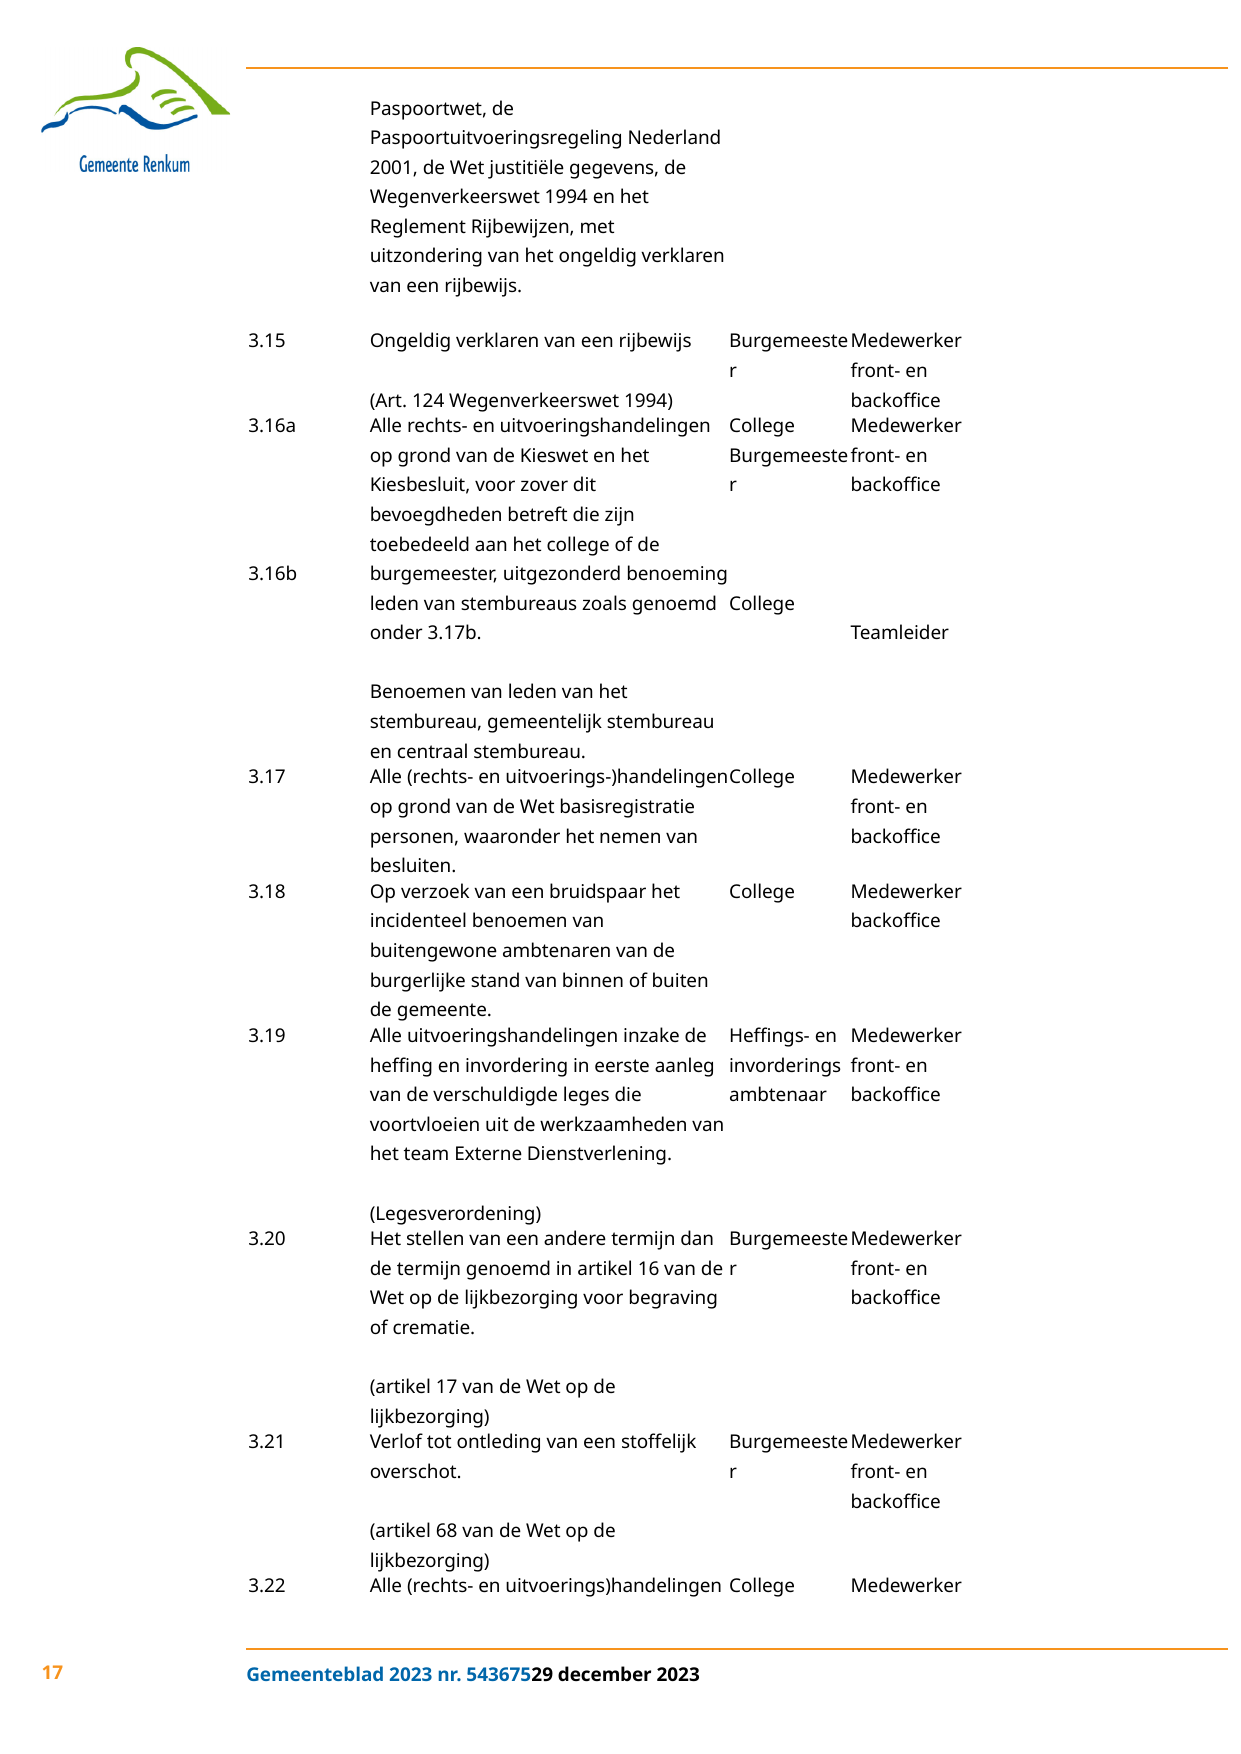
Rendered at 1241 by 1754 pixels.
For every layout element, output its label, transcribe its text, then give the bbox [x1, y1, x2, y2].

picture [41, 47, 231, 172]
table_cell Alle uitvoeringshandelingen inzake de heffing en invordering in eerste aanleg van de verschuldigde leges die voortvloeien uit de werkzaamheden van het team Externe Dienstverlening. (Legesverordening) [370, 1022, 729, 1225]
table_cell Medewerker front- en backoffice [850, 1022, 1014, 1225]
table_cell Ongeldig verklaren van een rijbewijs (Art. 124 Wegenverkeerswet 1994) [370, 328, 729, 412]
table_cell Op verzoek van een bruidspaar het incidenteel benoemen van buitengewone ambtenaren van de burgerlijke stand van binnen of buiten de gemeente. [370, 878, 729, 1022]
table_cell Verlof tot ontleding van een stoffelijk overschot. (artikel 68 van de Wet op de lijkbezorging) [370, 1429, 729, 1573]
table_cell Medewerker front- en backoffice Teamleider [850, 413, 1014, 764]
table_cell [1014, 328, 1152, 412]
table_cell College Burgemeester College [729, 413, 850, 764]
table_cell 3.16a 3.16b [248, 413, 369, 764]
table_cell Alle rechts- en uitvoeringshandelingen op grond van de Kieswet en het Kiesbesluit, voor zover dit bevoegdheden betreft die zijn toebedeeld aan het college of de burgemeester, uitgezonderd benoeming leden van stembureaus zoals genoemd onder 3.17b. Benoemen van leden van het stembureau, gemeentelijk stembureau en centraal stembureau. [370, 413, 729, 764]
table_cell [1014, 764, 1152, 878]
table_cell Medewerker [850, 1573, 1014, 1598]
table_cell [248, 95, 369, 328]
table_cell Het stellen van een andere termijn dan de termijn genoemd in artikel 16 van de Wet op de lijkbezorging voor begraving of crematie. (artikel 17 van de Wet op de lijkbezorging) [370, 1225, 729, 1429]
table_cell Alle (rechts- en uitvoerings)handelingen [370, 1573, 729, 1598]
table_cell Medewerker front- en backoffice [850, 1225, 1014, 1429]
table_cell 3.19 [248, 1022, 369, 1225]
table_cell Alle (rechts- en uitvoerings-)handelingen op grond van de Wet basisregistratie personen, waaronder het nemen van besluiten. [370, 764, 729, 878]
table_cell Burgemeester [729, 328, 850, 412]
table_cell 3.21 [248, 1429, 369, 1573]
table_cell [1014, 1573, 1152, 1598]
table_cell Burgemeester [729, 1225, 850, 1429]
table_cell Heffings- en invorderingsambtenaar [729, 1022, 850, 1225]
table_cell 3.15 [248, 328, 369, 412]
table_cell Medewerker front- en backoffice [850, 1429, 1014, 1573]
table_cell College [729, 1573, 850, 1598]
table_cell Medewerker backoffice [850, 878, 1014, 1022]
table_cell [729, 95, 850, 328]
table_cell Medewerker front- en backoffice [850, 764, 1014, 878]
table_cell [1014, 1429, 1152, 1573]
table_cell [1014, 878, 1152, 1022]
table_cell [1014, 413, 1152, 764]
table_cell [1014, 1225, 1152, 1429]
table_cell [1014, 95, 1152, 328]
table_cell College [729, 764, 850, 878]
table_cell 3.22 [248, 1573, 369, 1598]
table_cell Burgemeester [729, 1429, 850, 1573]
table_cell College [729, 878, 850, 1022]
table_cell Paspoortwet, de Paspoortuitvoeringsregeling Nederland 2001, de Wet justitiële gegevens, de Wegenverkeerswet 1994 en het Reglement Rijbewijzen, met uitzondering van het ongeldig verklaren van een rijbewijs. [370, 95, 729, 328]
table_cell 3.18 [248, 878, 369, 1022]
table_cell Medewerker front- en backoffice [850, 328, 1014, 412]
table_cell [1014, 1022, 1152, 1225]
table_cell 3.17 [248, 764, 369, 878]
table_cell 3.20 [248, 1225, 369, 1429]
table_cell [850, 95, 1014, 328]
